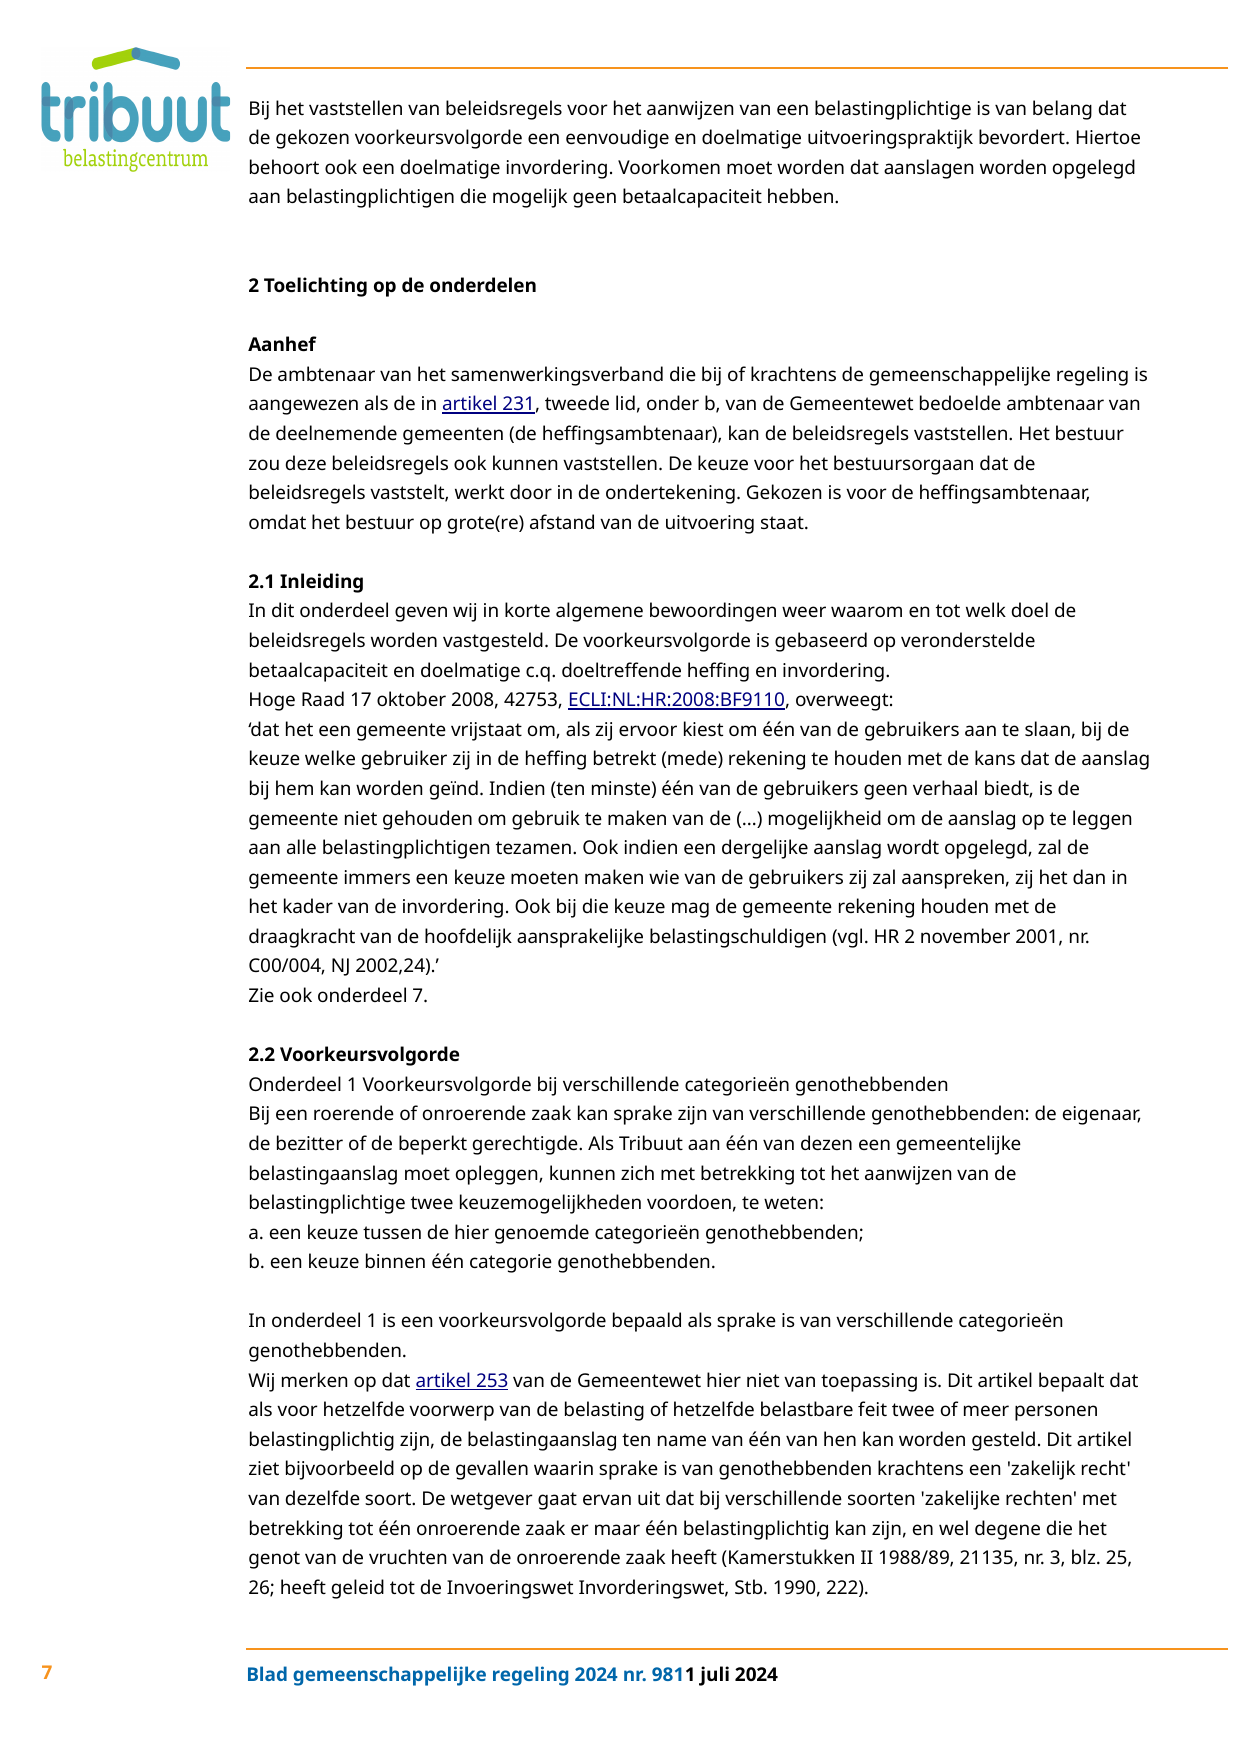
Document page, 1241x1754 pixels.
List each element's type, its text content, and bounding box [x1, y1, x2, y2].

text Onderdeel 1 Voorkeursvolgorde bij verschillende categorieën genothebbenden [248, 1071, 1152, 1097]
text In dit onderdeel geven wij in korte algemene bewoordingen weer waarom en tot welk doel de beleidsregels worden vastgesteld. De voorkeursvolgorde is gebaseerd op veronderstelde betaalcapaciteit en doelmatige c.q. doeltreffende heffing en invordering. [248, 598, 1152, 683]
text a. een keuze tussen de hier genoemde categorieën genothebbenden; [248, 1219, 1152, 1245]
text 2.2 Voorkeursvolgorde [248, 1041, 1152, 1067]
text 2.1 Inleiding [248, 568, 1152, 594]
text Bij het vaststellen van beleidsregels voor het aanwijzen van een belastingplichtige is van belang dat de gekozen voorkeursvolgorde een eenvoudige en doelmatige uitvoeringspraktijk bevordert. Hiertoe behoort ook een doelmatige invordering. Voorkomen moet worden dat aanslagen worden opgelegd aan belastingplichtigen die mogelijk geen betaalcapaciteit hebben. [248, 95, 1152, 209]
text Hoge Raad 17 oktober 2008, 42753, ECLI:NL:HR:2008:BF9110, overweegt: [248, 686, 1152, 712]
picture [41, 47, 231, 172]
text In onderdeel 1 is een voorkeursvolgorde bepaald als sprake is van verschillende categorieën genothebbenden. [248, 1308, 1152, 1363]
text 2 Toelichting op de onderdelen [248, 272, 1152, 298]
text De ambtenaar van het samenwerkingsverband die bij of krachtens de gemeenschappelijke regeling is aangewezen als de in artikel 231, tweede lid, onder b, van de Gemeentewet bedoelde ambtenaar van de deelnemende gemeenten (de heffingsambtenaar), kan de beleidsregels vaststellen. Het bestuur zou deze beleidsregels ook kunnen vaststellen. De keuze voor het bestuursorgaan dat de beleidsregels vaststelt, werkt door in de ondertekening. Gekozen is voor de heffingsambtenaar, omdat het bestuur op grote(re) afstand van de uitvoering staat. [248, 361, 1152, 535]
text Wij merken op dat artikel 253 van de Gemeentewet hier niet van toepassing is. Dit artikel bepaalt dat als voor hetzelfde voorwerp van de belasting of hetzelfde belastbare feit twee of meer personen belastingplichtig zijn, de belastingaanslag ten name van één van hen kan worden gesteld. Dit artikel ziet bijvoorbeeld op de gevallen waarin sprake is van genothebbenden krachtens een 'zakelijk recht' van dezelfde soort. De wetgever gaat ervan uit dat bij verschillende soorten 'zakelijke rechten' met betrekking tot één onroerende zaak er maar één belastingplichtig kan zijn, en wel degene die het genot van de vruchten van de onroerende zaak heeft (Kamerstukken II 1988/89, 21135, nr. 3, blz. 25, 26; heeft geleid tot de Invoeringswet Invorderingswet, Stb. 1990, 222). [248, 1367, 1152, 1600]
text Aanhef [248, 331, 1152, 357]
text b. een keuze binnen één categorie genothebbenden. [248, 1248, 1152, 1274]
text Bij een roerende of onroerende zaak kan sprake zijn van verschillende genothebbenden: de eigenaar, de bezitter of de beperkt gerechtigde. Als Tribuut aan één van dezen een gemeentelijke belastingaanslag moet opleggen, kunnen zich met betrekking tot het aanwijzen van de belastingplichtige twee keuzemogelijkheden voordoen, te weten: [248, 1101, 1152, 1215]
text Zie ook onderdeel 7. [248, 982, 1152, 1008]
text ‘dat het een gemeente vrijstaat om, als zij ervoor kiest om één van de gebruikers aan te slaan, bij de keuze welke gebruiker zij in de heffing betrekt (mede) rekening te houden met de kans dat de aanslag bij hem kan worden geïnd. Indien (ten minste) één van de gebruikers geen verhaal biedt, is de gemeente niet gehouden om gebruik te maken van de (…) mogelijkheid om de aanslag op te leggen aan alle belastingplichtigen tezamen. Ook indien een dergelijke aanslag wordt opgelegd, zal de gemeente immers een keuze moeten maken wie van de gebruikers zij zal aanspreken, zij het dan in het kader van de invordering. Ook bij die keuze mag de gemeente rekening houden met de draagkracht van de hoofdelijk aansprakelijke belastingschuldigen (vgl. HR 2 november 2001, nr. C00/004, NJ 2002,24).’ [248, 716, 1152, 978]
